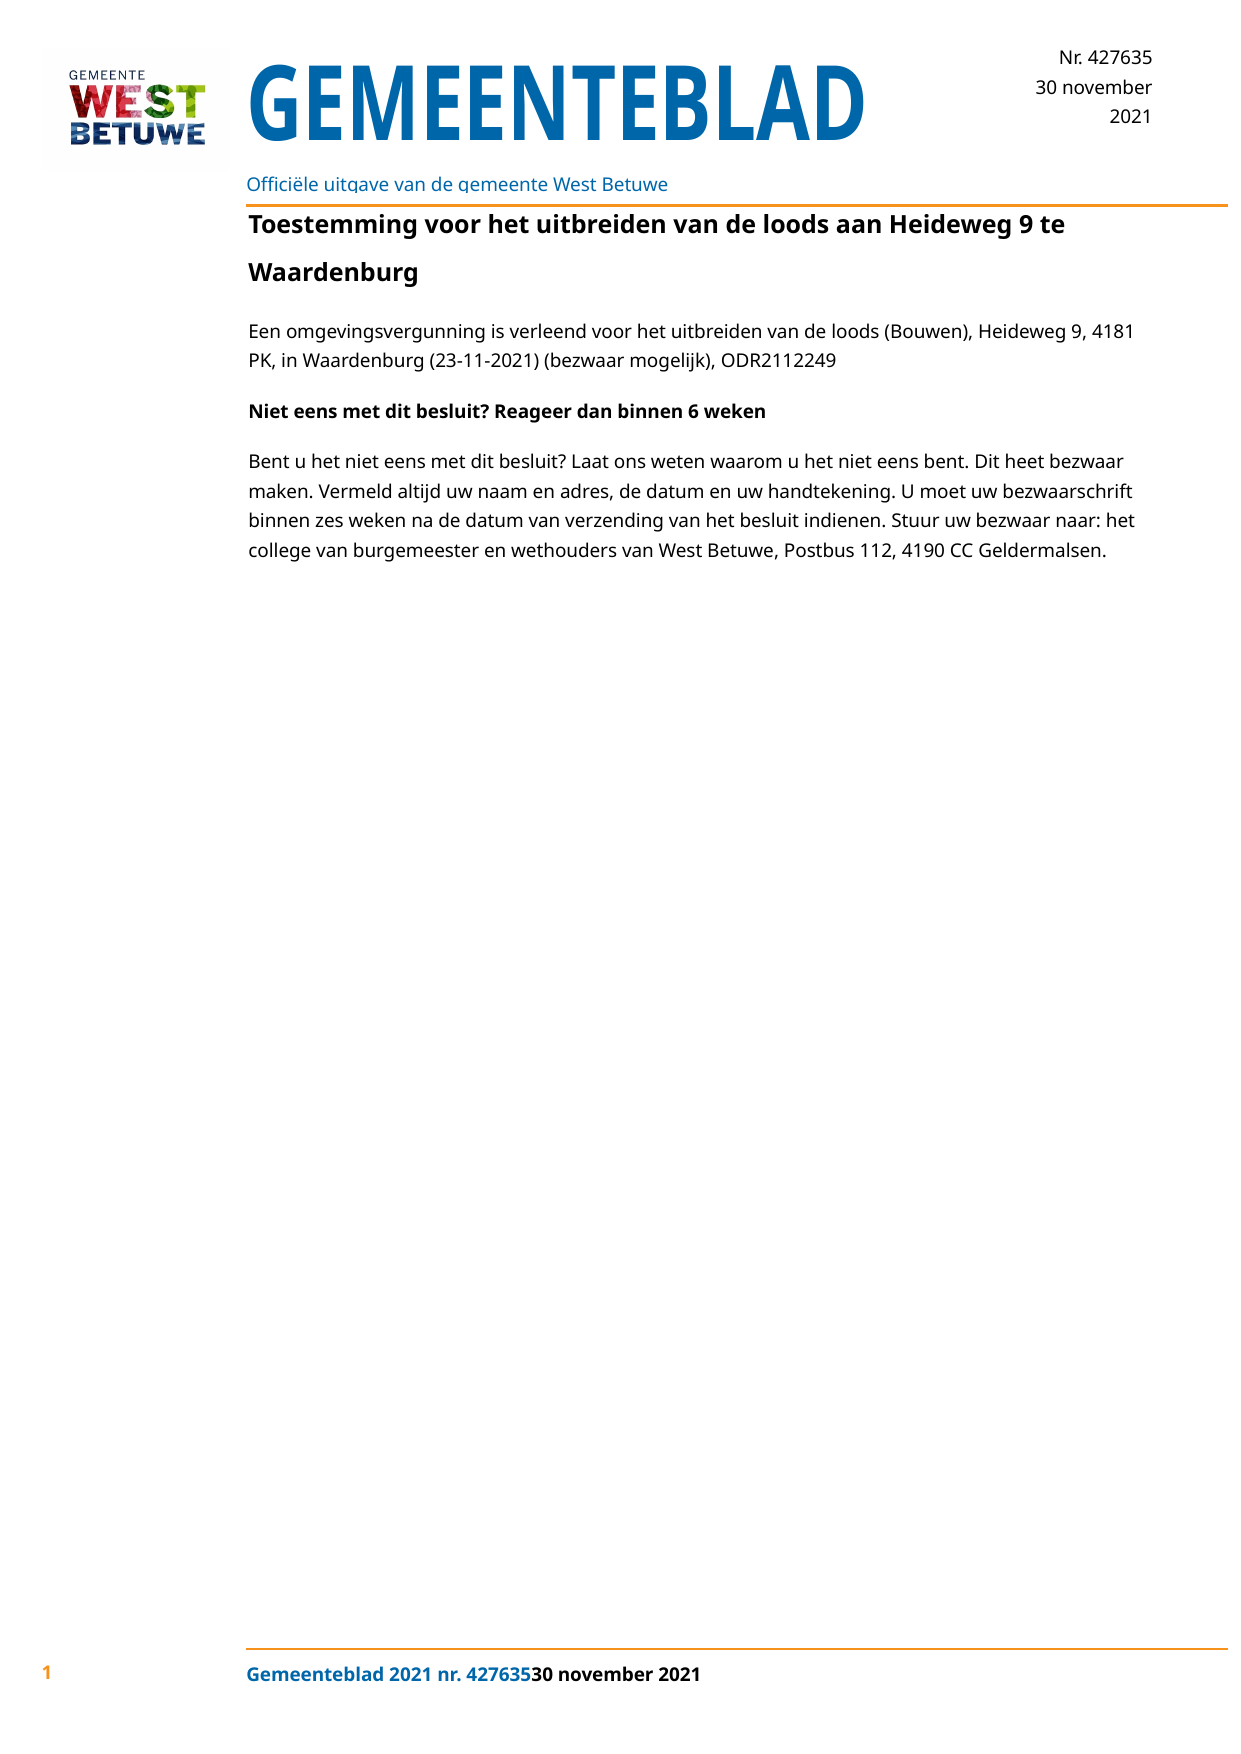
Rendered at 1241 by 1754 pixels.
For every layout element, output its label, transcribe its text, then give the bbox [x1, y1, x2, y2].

text Bent u het niet eens met dit besluit? Laat ons weten waarom u het niet eens bent. Dit heet bezwaar maken. Vermeld altijd uw naam en adres, de datum en uw handtekening. U moet uw bezwaarschrift binnen zes weken na de datum van verzending van het besluit indienen. Stuur uw bezwaar naar: het college van burgemeester en wethouders van West Betuwe, Postbus 112, 4190 CC Geldermalsen. [248, 448, 1152, 563]
text Niet eens met dit besluit? Reageer dan binnen 6 weken [248, 398, 1152, 424]
text Een omgevingsvergunning is verleend voor het uitbreiden van de loods (Bouwen), Heideweg 9, 4181 PK, in Waardenburg (23-11-2021) (bezwaar mogelijk), ODR2112249 [248, 318, 1152, 373]
text Toestemming voor het uitbreiden van de loods aan Heideweg 9 te Waardenburg [248, 207, 1152, 288]
picture [41, 47, 231, 172]
